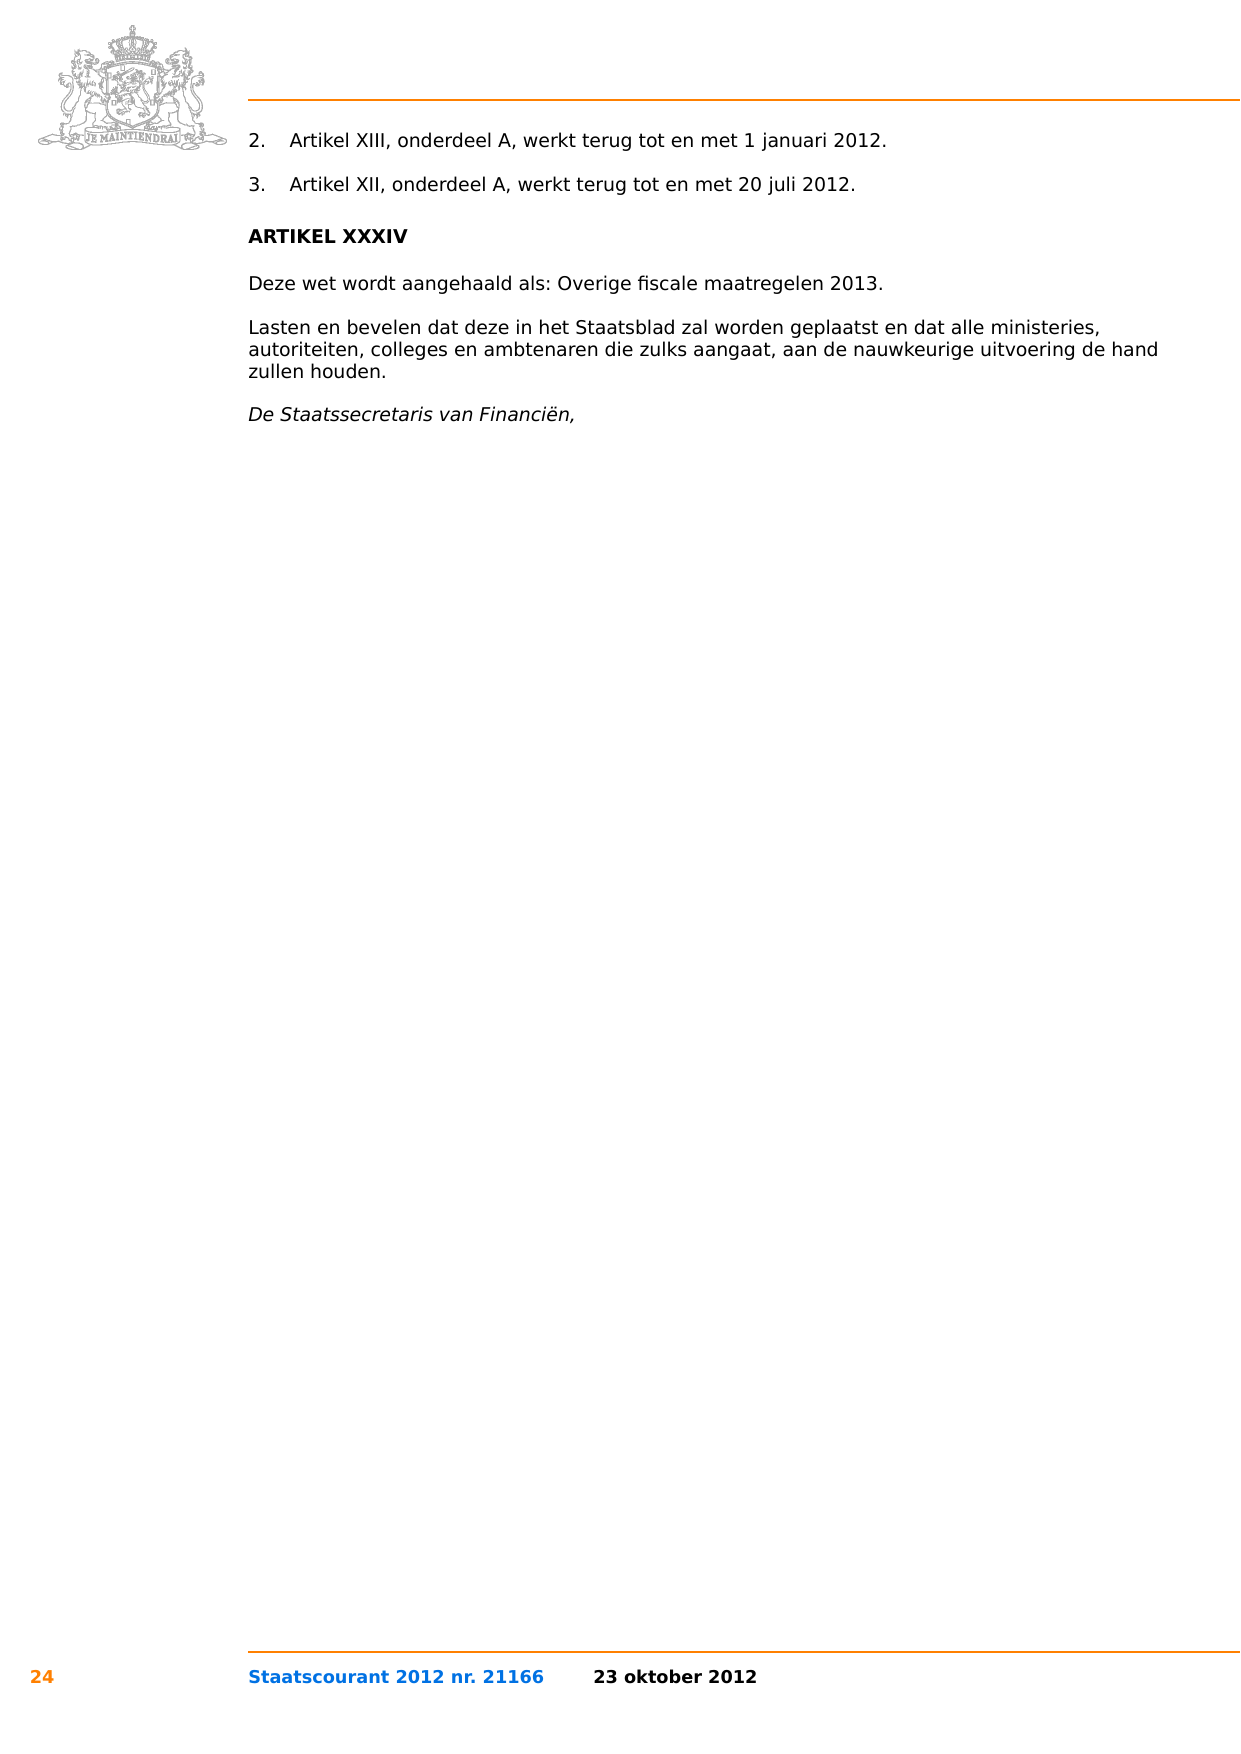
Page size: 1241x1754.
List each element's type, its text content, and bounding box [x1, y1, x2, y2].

text Lasten en bevelen dat deze in het Staatsblad zal worden geplaatst en dat alle ministeries, autoriteiten, colleges en ambtenaren die zulks aangaat, aan de nauwkeurige uitvoering de hand zullen houden. [248, 317, 1163, 382]
text De Staatssecretaris van Financiën, [248, 404, 1163, 426]
picture [38, 25, 227, 150]
text 2. Artikel XIII, onderdeel A, werkt terug tot en met 1 januari 2012. [248, 130, 1163, 152]
text Deze wet wordt aangehaald als: Overige fiscale maatregelen 2013. [248, 273, 1163, 295]
text 3. Artikel XII, onderdeel A, werkt terug tot en met 20 juli 2012. [248, 174, 1163, 196]
subtitle ARTIKEL XXXIV [248, 226, 1163, 248]
